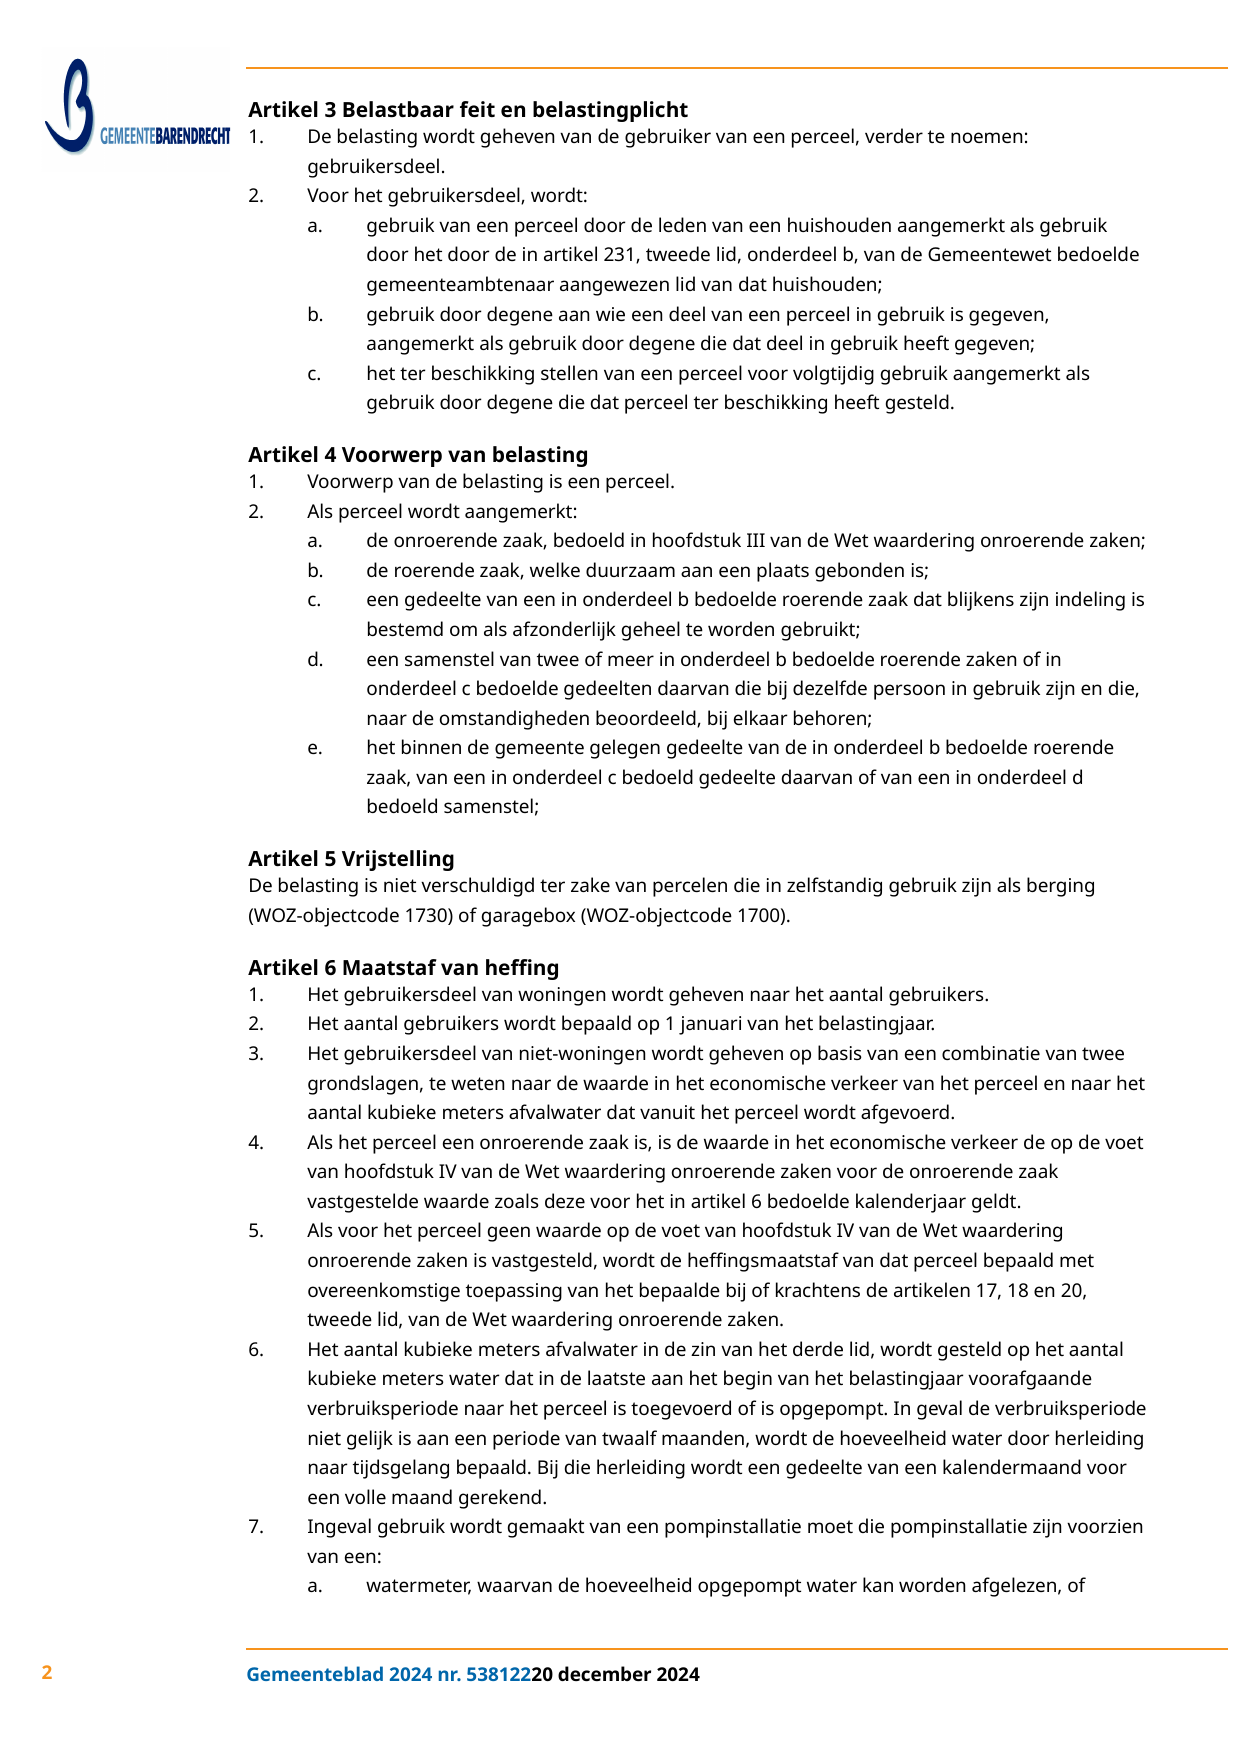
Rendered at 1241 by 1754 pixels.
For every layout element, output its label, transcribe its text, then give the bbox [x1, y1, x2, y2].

list Voor het gebruikersdeel, wordt: [248, 182, 1152, 208]
list Het aantal kubieke meters afvalwater in de zin van het derde lid, wordt gesteld op het aantal kubieke meters water dat in de laatste aan het begin van het belastingjaar voorafgaande verbruiksperiode naar het perceel is toegevoerd of is opgepompt. In geval de verbruiksperiode niet gelijk is aan een periode van twaalf maanden, wordt de hoeveelheid water door herleiding naar tijdsgelang bepaald. Bij die herleiding wordt een gedeelte van een kalendermaand voor een volle maand gerekend. [248, 1336, 1152, 1510]
list gebruik door degene aan wie een deel van een perceel in gebruik is gegeven, aangemerkt als gebruik door degene die dat deel in gebruik heeft gegeven; [307, 301, 1152, 356]
text Artikel 3 Belastbaar feit en belastingplicht [248, 95, 1152, 123]
list het ter beschikking stellen van een perceel voor volgtijdig gebruik aangemerkt als gebruik door degene die dat perceel ter beschikking heeft gesteld. [307, 360, 1152, 415]
list De belasting wordt geheven van de gebruiker van een perceel, verder te noemen: gebruikersdeel. [248, 123, 1152, 178]
list watermeter, waarvan de hoeveelheid opgepompt water kan worden afgelezen, of [307, 1573, 1152, 1598]
list de roerende zaak, welke duurzaam aan een plaats gebonden is; [307, 557, 1152, 583]
list Voorwerp van de belasting is een perceel. [248, 468, 1152, 494]
list Het gebruikersdeel van niet-woningen wordt geheven op basis van een combinatie van twee grondslagen, te weten naar de waarde in het economische verkeer van het perceel en naar het aantal kubieke meters afvalwater dat vanuit het perceel wordt afgevoerd. [248, 1040, 1152, 1125]
text Artikel 5 Vrijstelling [248, 844, 1152, 873]
list Ingeval gebruik wordt gemaakt van een pompinstallatie moet die pompinstallatie zijn voorzien van een: [248, 1513, 1152, 1569]
list de onroerende zaak, bedoeld in hoofdstuk III van de Wet waardering onroerende zaken; [307, 527, 1152, 553]
list Het aantal gebruikers wordt bepaald op 1 januari van het belastingjaar. [248, 1011, 1152, 1036]
list Als perceel wordt aangemerkt: [248, 498, 1152, 524]
list gebruik van een perceel door de leden van een huishouden aangemerkt als gebruik door het door de in artikel 231, tweede lid, onderdeel b, van de Gemeentewet bedoelde gemeenteambtenaar aangewezen lid van dat huishouden; [307, 212, 1152, 297]
text Artikel 4 Voorwerp van belasting [248, 440, 1152, 468]
list Als het perceel een onroerende zaak is, is de waarde in het economische verkeer de op de voet van hoofdstuk IV van de Wet waardering onroerende zaken voor de onroerende zaak vastgestelde waarde zoals deze voor het in artikel 6 bedoelde kalenderjaar geldt. [248, 1129, 1152, 1214]
list een samenstel van twee of meer in onderdeel b bedoelde roerende zaken of in onderdeel c bedoelde gedeelten daarvan die bij dezelfde persoon in gebruik zijn en die, naar de omstandigheden beoordeeld, bij elkaar behoren; [307, 646, 1152, 731]
picture [41, 47, 231, 172]
list het binnen de gemeente gelegen gedeelte van de in onderdeel b bedoelde roerende zaak, van een in onderdeel c bedoeld gedeelte daarvan of van een in onderdeel d bedoeld samenstel; [307, 734, 1152, 819]
list Het gebruikersdeel van woningen wordt geheven naar het aantal gebruikers. [248, 981, 1152, 1007]
list een gedeelte van een in onderdeel b bedoelde roerende zaak dat blijkens zijn indeling is bestemd om als afzonderlijk geheel te worden gebruikt; [307, 587, 1152, 642]
list Als voor het perceel geen waarde op de voet van hoofdstuk IV van de Wet waardering onroerende zaken is vastgesteld, wordt de heffingsmaatstaf van dat perceel bepaald met overeenkomstige toepassing van het bepaalde bij of krachtens de artikelen 17, 18 en 20, tweede lid, van de Wet waardering onroerende zaken. [248, 1218, 1152, 1332]
text Artikel 6 Maatstaf van heffing [248, 953, 1152, 981]
text De belasting is niet verschuldigd ter zake van percelen die in zelfstandig gebruik zijn als berging (WOZ-objectcode 1730) of garagebox (WOZ-objectcode 1700). [248, 873, 1152, 928]
